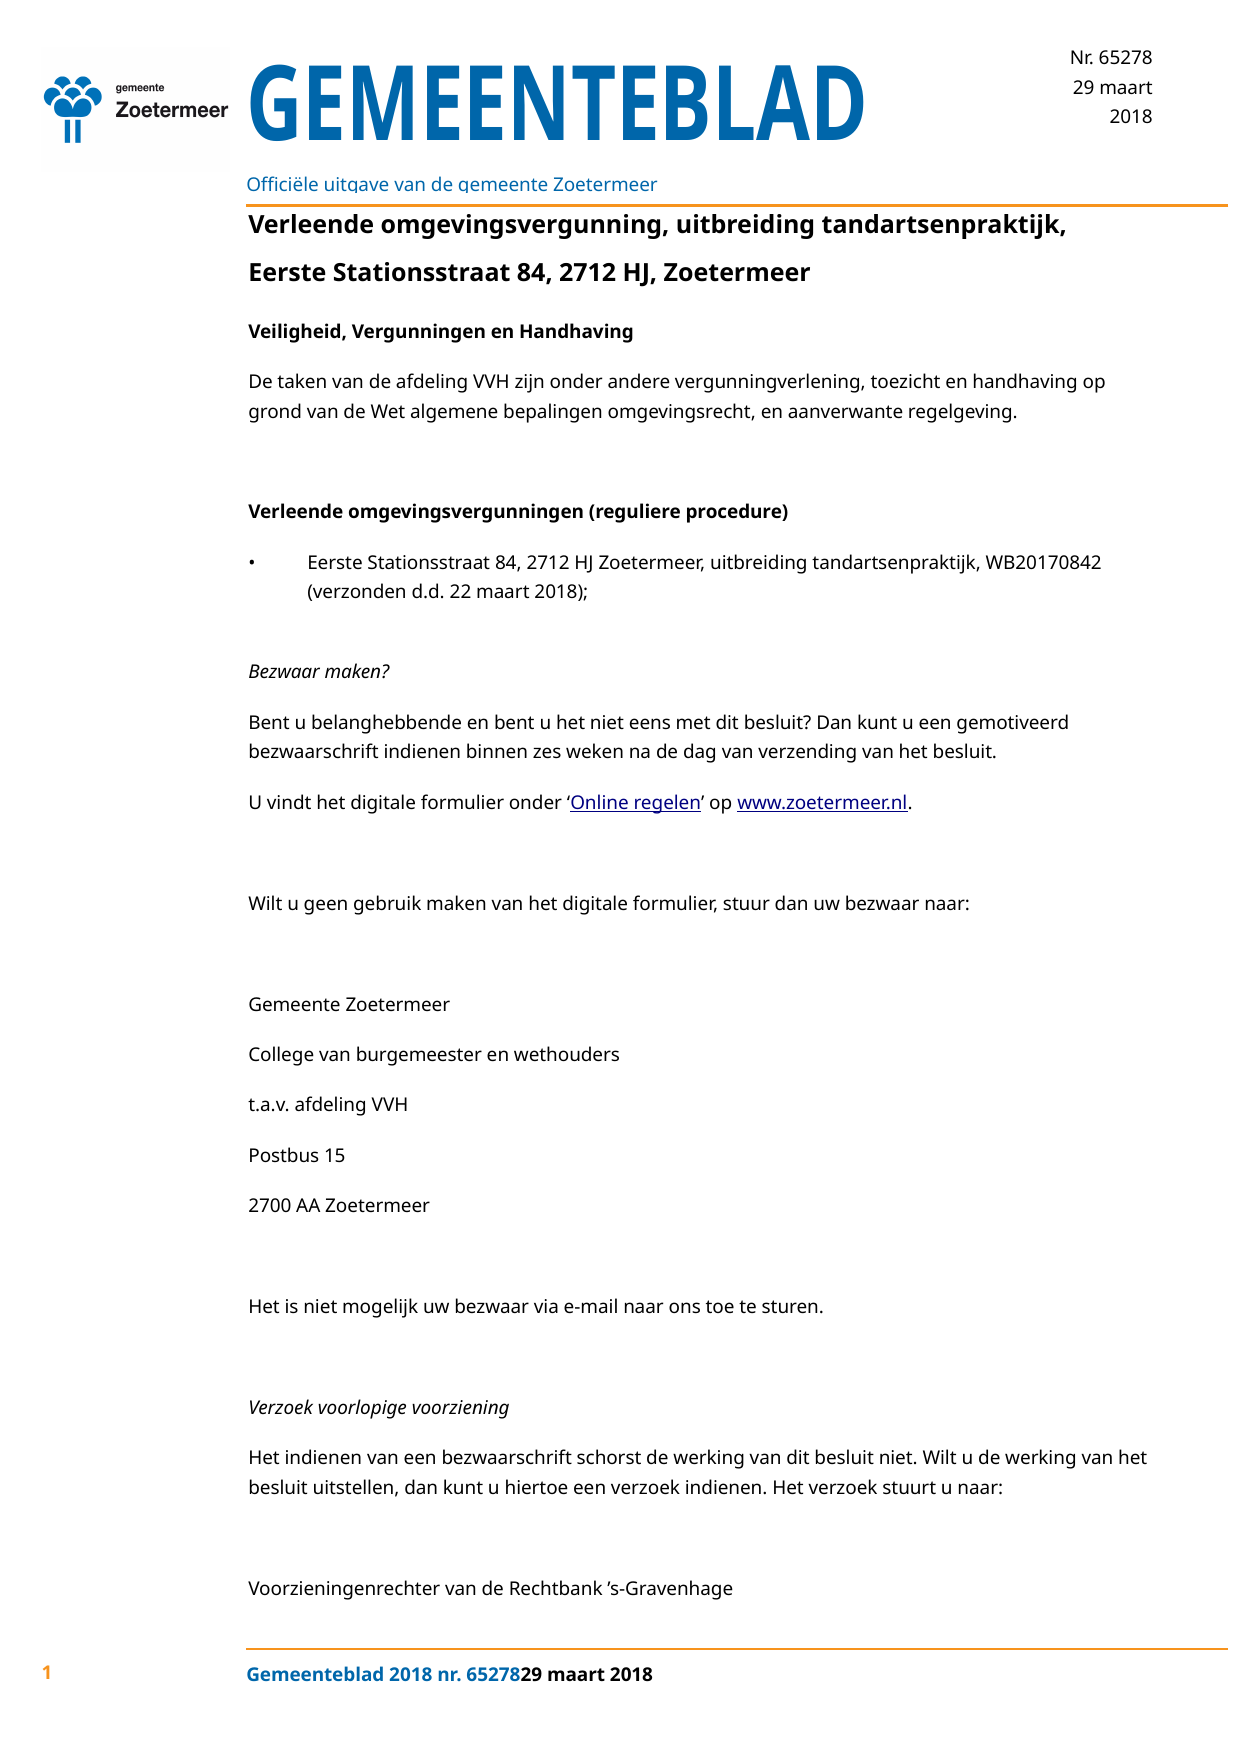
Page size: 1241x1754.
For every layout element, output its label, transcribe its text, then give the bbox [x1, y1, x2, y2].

text Veiligheid, Vergunningen en Handhaving [248, 318, 1152, 344]
text De taken van de afdeling VVH zijn onder andere vergunningverlening, toezicht en handhaving op grond van de Wet algemene bepalingen omgevingsrecht, en aanverwante regelgeving. [248, 368, 1152, 424]
text Postbus 15 [248, 1142, 1152, 1168]
text Wilt u geen gebruik maken van het digitale formulier, stuur dan uw bezwaar naar: [248, 890, 1152, 916]
text College van burgemeester en wethouders [248, 1041, 1152, 1067]
text 2700 AA Zoetermeer [248, 1192, 1152, 1218]
text Het indienen van een bezwaarschrift schorst de werking van dit besluit niet. Wilt u de werking van het besluit uitstellen, dan kunt u hiertoe een verzoek indienen. Het verzoek stuurt u naar: [248, 1444, 1152, 1500]
text Verzoek voorlopige voorziening [248, 1394, 1152, 1420]
text Het is niet mogelijk uw bezwaar via e-mail naar ons toe te sturen. [248, 1293, 1152, 1319]
text Bent u belanghebbende en bent u het niet eens met dit besluit? Dan kunt u een gemotiveerd bezwaarschrift indienen binnen zes weken na de dag van verzending van het besluit. [248, 709, 1152, 764]
text Bezwaar maken? [248, 659, 1152, 684]
text U vindt het digitale formulier onder ‘Online regelen’ op www.zoetermeer.nl. [248, 789, 1152, 815]
list Eerste Stationsstraat 84, 2712 HJ Zoetermeer, uitbreiding tandartsenpraktijk, WB20170842 (verzonden d.d. 22 maart 2018); [248, 549, 1152, 604]
picture [41, 47, 231, 172]
text Verleende omgevingsvergunningen (reguliere procedure) [248, 499, 1152, 524]
text t.a.v. afdeling VVH [248, 1092, 1152, 1117]
text Voorzieningenrechter van de Rechtbank ’s-Gravenhage [248, 1575, 1152, 1601]
text Verleende omgevingsvergunning, uitbreiding tandartsenpraktijk, Eerste Stationsstraat 84, 2712 HJ, Zoetermeer [248, 207, 1152, 288]
text Gemeente Zoetermeer [248, 991, 1152, 1017]
